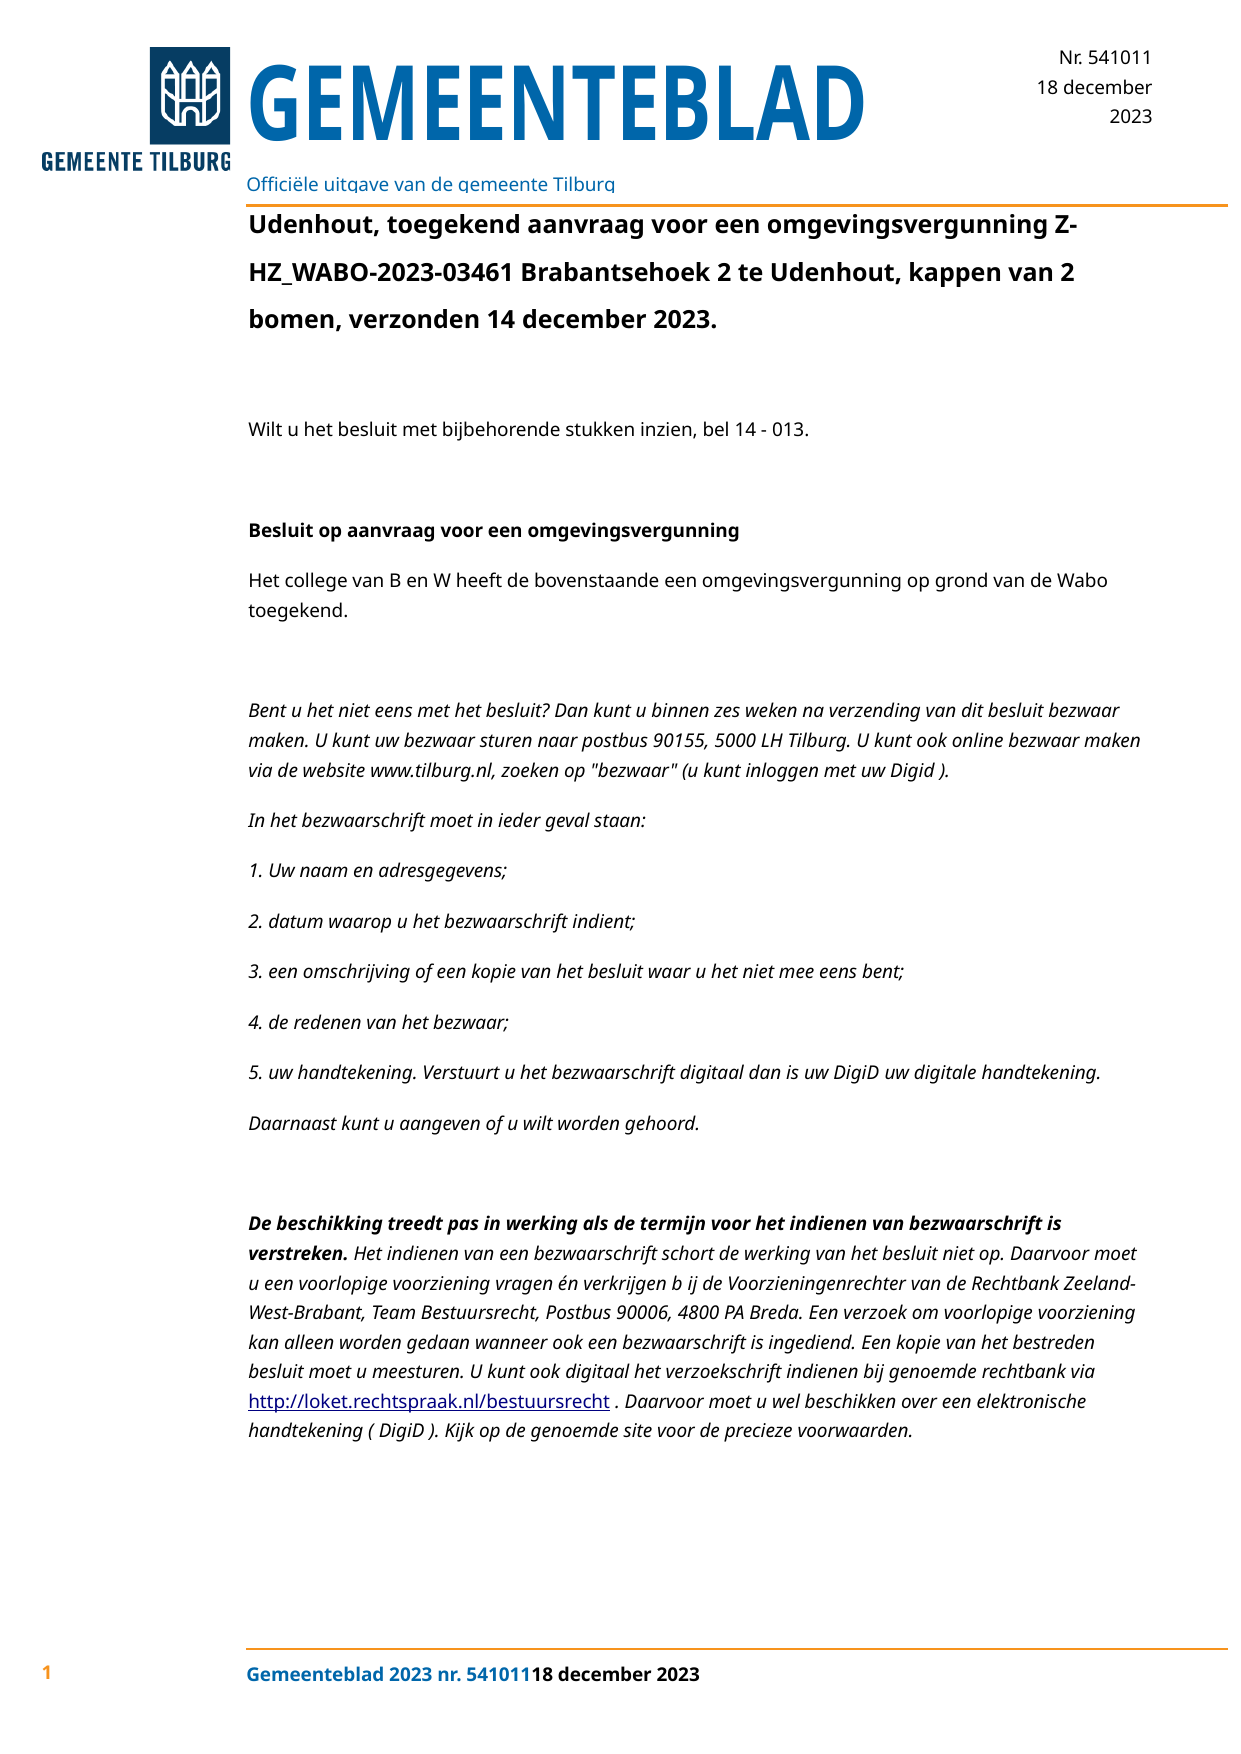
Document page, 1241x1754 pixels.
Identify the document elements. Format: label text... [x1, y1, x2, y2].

text Daarnaast kunt u aangeven of u wilt worden gehoord. [248, 1110, 1152, 1135]
text 1. Uw naam en adresgegevens; [248, 858, 1152, 883]
text Wilt u het besluit met bijbehorende stukken inzien, bel 14 - 013. [248, 416, 1152, 442]
text 3. een omschrijving of een kopie van het besluit waar u het niet mee eens bent; [248, 958, 1152, 984]
text Besluit op aanvraag voor een omgevingsvergunning [248, 517, 1152, 542]
text 4. de redenen van het bezwaar; [248, 1009, 1152, 1034]
text 2. datum waarop u het bezwaarschrift indient; [248, 908, 1152, 934]
text Udenhout, toegekend aanvraag voor een omgevingsvergunning Z-HZ_WABO-2023-03461 Brabantsehoek 2 te Udenhout, kappen van 2 bomen, verzonden 14 december 2023. [248, 207, 1152, 336]
picture [41, 47, 231, 172]
text 5. uw handtekening. Verstuurt u het bezwaarschrift digitaal dan is uw DigiD uw digitale handtekening. [248, 1059, 1152, 1085]
text De beschikking treedt pas in werking als de termijn voor het indienen van bezwaarschrift is verstreken. Het indienen van een bezwaarschrift schort de werking van het besluit niet op. Daarvoor moet u een voorlopige voorziening vragen én verkrijgen b ij de Voorzieningenrechter van de Rechtbank Zeeland-West-Brabant, Team Bestuursrecht, Postbus 90006, 4800 PA Breda. Een verzoek om voorlopige voorziening kan alleen worden gedaan wanneer ook een bezwaarschrift is ingediend. Een kopie van het bestreden besluit moet u meesturen. U kunt ook digitaal het verzoekschrift indienen bij genoemde rechtbank via http://loket.rechtspraak.nl/bestuursrecht . Daarvoor moet u wel beschikken over een elektronische handtekening ( DigiD ). Kijk op de genoemde site voor de precieze voorwaarden. [248, 1211, 1152, 1443]
text In het bezwaarschrift moet in ieder geval staan: [248, 807, 1152, 833]
text Bent u het niet eens met het besluit? Dan kunt u binnen zes weken na verzending van dit besluit bezwaar maken. U kunt uw bezwaar sturen naar postbus 90155, 5000 LH Tilburg. U kunt ook online bezwaar maken via de website www.tilburg.nl, zoeken op "bezwaar" (u kunt inloggen met uw Digid ). [248, 698, 1152, 782]
text Het college van B en W heeft de bovenstaande een omgevingsvergunning op grond van de Wabo toegekend. [248, 567, 1152, 622]
